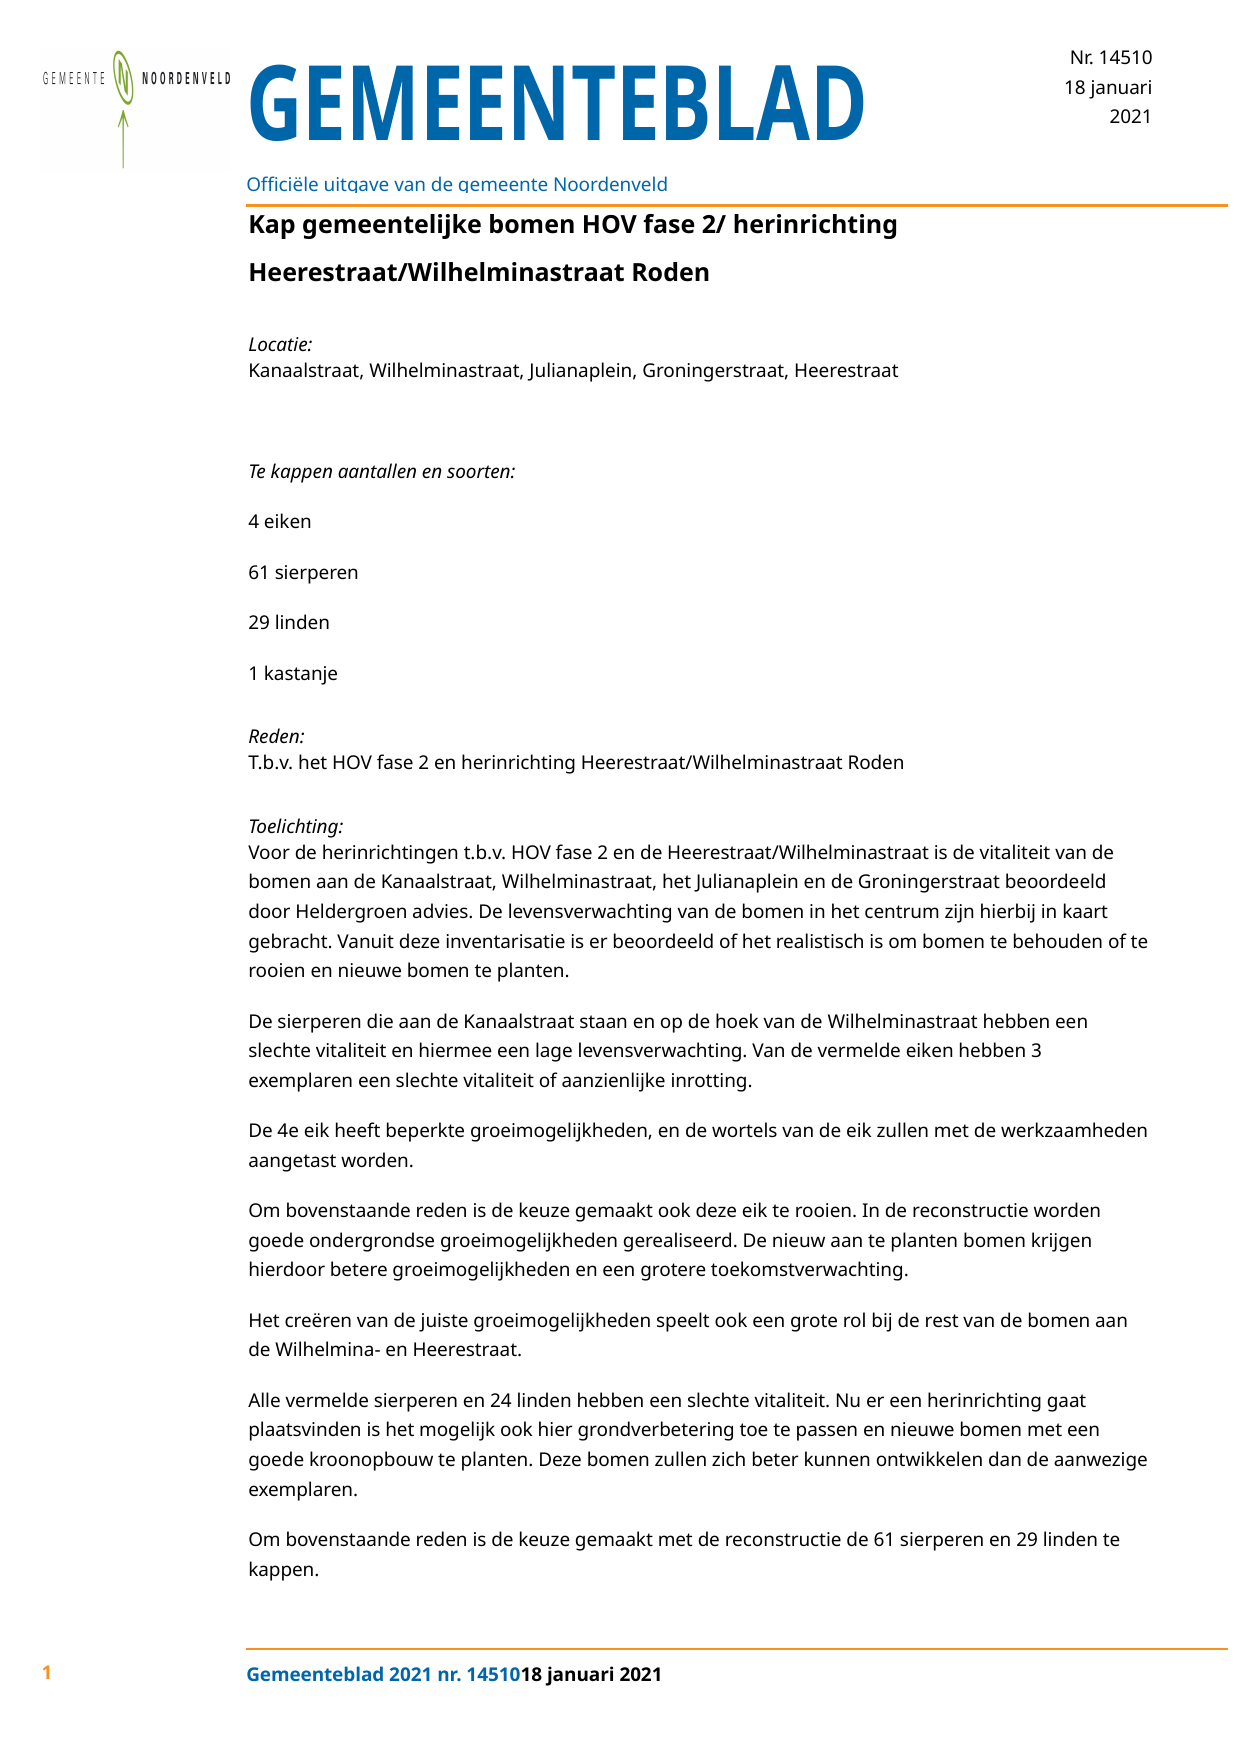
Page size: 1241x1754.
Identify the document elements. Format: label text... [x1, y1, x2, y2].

text 29 linden [248, 609, 1152, 635]
text 1 kastanje [248, 660, 1152, 685]
text Te kappen aantallen en soorten: [248, 458, 1152, 484]
text 4 eiken [248, 508, 1152, 534]
text Voor de herinrichtingen t.b.v. HOV fase 2 en de Heerestraat/Wilhelminastraat is de vitaliteit van de bomen aan de Kanaalstraat, Wilhelminastraat, het Julianaplein en de Groningerstraat beoordeeld door Heldergroen advies. De levensverwachting van de bomen in het centrum zijn hierbij in kaart gebracht. Vanuit deze inventarisatie is er beoordeeld of het realistisch is om bomen te behouden of te rooien en nieuwe bomen te planten. [248, 839, 1152, 983]
text Locatie: [248, 331, 1152, 357]
text Reden: [248, 724, 1152, 749]
text Kanaalstraat, Wilhelminastraat, Julianaplein, Groningerstraat, Heerestraat [248, 357, 1152, 383]
picture [41, 47, 231, 172]
text De 4e eik heeft beperkte groeimogelijkheden, en de wortels van de eik zullen met de werkzaamheden aangetast worden. [248, 1117, 1152, 1173]
text De sierperen die aan de Kanaalstraat staan en op de hoek van de Wilhelminastraat hebben een slechte vitaliteit en hiermee een lage levensverwachting. Van de vermelde eiken hebben 3 exemplaren een slechte vitaliteit of aanzienlijke inrotting. [248, 1008, 1152, 1093]
text Het creëren van de juiste groeimogelijkheden speelt ook een grote rol bij de rest van de bomen aan de Wilhelmina- en Heerestraat. [248, 1307, 1152, 1362]
text Alle vermelde sierperen en 24 linden hebben een slechte vitaliteit. Nu er een herinrichting gaat plaatsvinden is het mogelijk ook hier grondverbetering toe te passen en nieuwe bomen met een goede kroonopbouw te planten. Deze bomen zullen zich beter kunnen ontwikkelen dan de aanwezige exemplaren. [248, 1387, 1152, 1501]
text Toelichting: [248, 813, 1152, 839]
text 61 sierperen [248, 559, 1152, 584]
text T.b.v. het HOV fase 2 en herinrichting Heerestraat/Wilhelminastraat Roden [248, 749, 1152, 775]
text Om bovenstaande reden is de keuze gemaakt met de reconstructie de 61 sierperen en 29 linden te kappen. [248, 1526, 1152, 1581]
text Kap gemeentelijke bomen HOV fase 2/ herinrichting Heerestraat/Wilhelminastraat Roden [248, 207, 1152, 288]
text Om bovenstaande reden is de keuze gemaakt ook deze eik te rooien. In de reconstructie worden goede ondergrondse groeimogelijkheden gerealiseerd. De nieuw aan te planten bomen krijgen hierdoor betere groeimogelijkheden en een grotere toekomstverwachting. [248, 1197, 1152, 1282]
